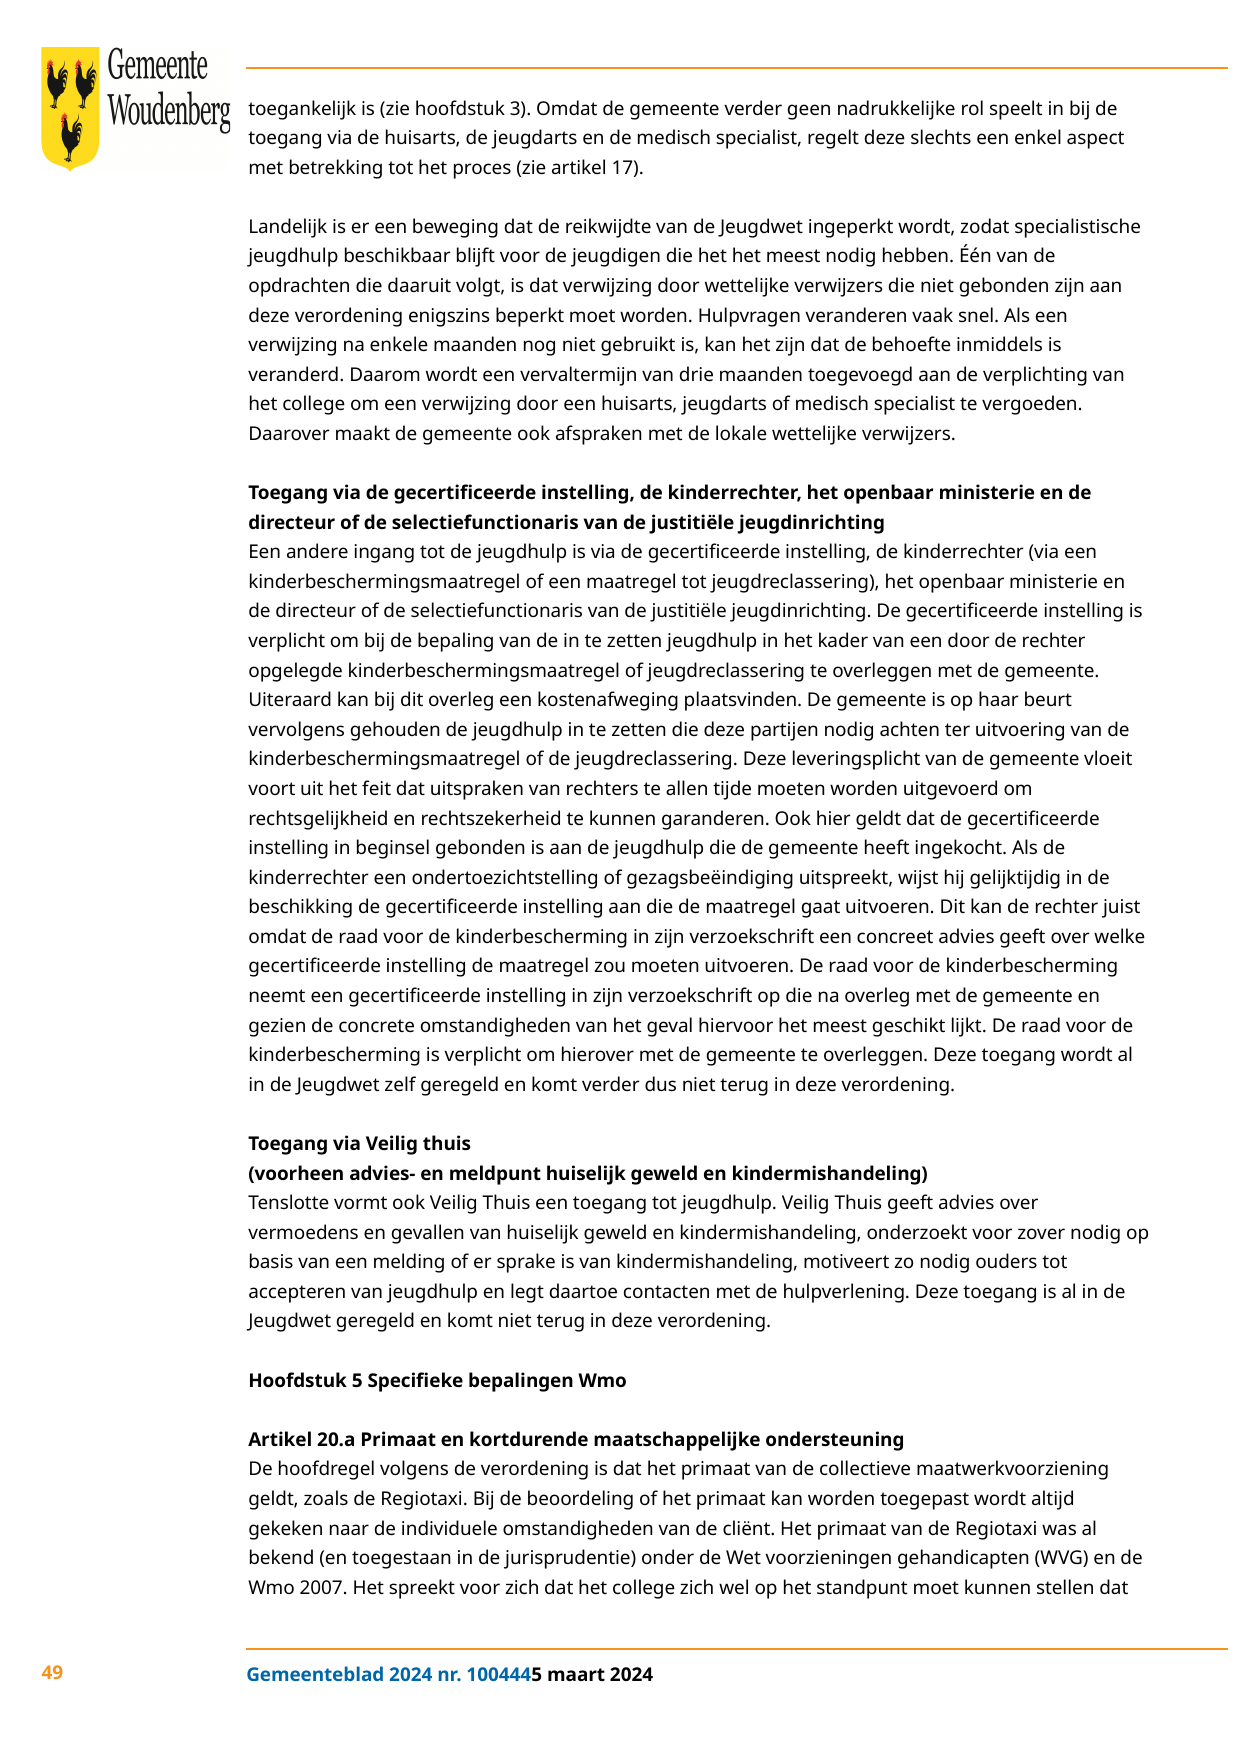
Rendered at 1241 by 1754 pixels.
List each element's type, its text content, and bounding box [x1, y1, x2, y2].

text Een andere ingang tot de jeugdhulp is via de gecertificeerde instelling, de kinderrechter (via een kinderbeschermingsmaatregel of een maatregel tot jeugdreclassering), het openbaar ministerie en de directeur of de selectiefunctionaris van de justitiële jeugdinrichting. De gecertificeerde instelling is verplicht om bij de bepaling van de in te zetten jeugdhulp in het kader van een door de rechter opgelegde kinderbeschermingsmaatregel of jeugdreclassering te overleggen met de gemeente. Uiteraard kan bij dit overleg een kostenafweging plaatsvinden. De gemeente is op haar beurt vervolgens gehouden de jeugdhulp in te zetten die deze partijen nodig achten ter uitvoering van de kinderbeschermingsmaatregel of de jeugdreclassering. Deze leveringsplicht van de gemeente vloeit voort uit het feit dat uitspraken van rechters te allen tijde moeten worden uitgevoerd om rechtsgelijkheid en rechtszekerheid te kunnen garanderen. Ook hier geldt dat de gecertificeerde instelling in beginsel gebonden is aan de jeugdhulp die de gemeente heeft ingekocht. Als de kinderrechter een ondertoezichtstelling of gezagsbeëindiging uitspreekt, wijst hij gelijktijdig in de beschikking de gecertificeerde instelling aan die de maatregel gaat uitvoeren. Dit kan de rechter juist omdat de raad voor de kinderbescherming in zijn verzoekschrift een concreet advies geeft over welke gecertificeerde instelling de maatregel zou moeten uitvoeren. De raad voor de kinderbescherming neemt een gecertificeerde instelling in zijn verzoekschrift op die na overleg met de gemeente en gezien de concrete omstandigheden van het geval hiervoor het meest geschikt lijkt. De raad voor de kinderbescherming is verplicht om hierover met de gemeente te overleggen. Deze toegang wordt al in de Jeugdwet zelf geregeld en komt verder dus niet terug in deze verordening. [248, 538, 1152, 1097]
text Artikel 20.a Primaat en kortdurende maatschappelijke ondersteuning [248, 1426, 1152, 1452]
text Toegang via de gecertificeerde instelling, de kinderrechter, het openbaar ministerie en de directeur of de selectiefunctionaris van de justitiële jeugdinrichting [248, 479, 1152, 535]
text (voorheen advies- en meldpunt huiselijk geweld en kindermishandeling) [248, 1160, 1152, 1186]
text Toegang via Veilig thuis [248, 1130, 1152, 1156]
picture [41, 47, 231, 172]
text Tenslotte vormt ook Veilig Thuis een toegang tot jeugdhulp. Veilig Thuis geeft advies over vermoedens en gevallen van huiselijk geweld en kindermishandeling, onderzoekt voor zover nodig op basis van een melding of er sprake is van kindermishandeling, motiveert zo nodig ouders tot accepteren van jeugdhulp en legt daartoe contacten met de hulpverlening. Deze toegang is al in de Jeugdwet geregeld en komt niet terug in deze verordening. [248, 1189, 1152, 1333]
text De hoofdregel volgens de verordening is dat het primaat van de collectieve maatwerkvoorziening geldt, zoals de Regiotaxi. Bij de beoordeling of het primaat kan worden toegepast wordt altijd gekeken naar de individuele omstandigheden van de cliënt. Het primaat van de Regiotaxi was al bekend (en toegestaan in de jurisprudentie) onder de Wet voorzieningen gehandicapten (WVG) en de Wmo 2007. Het spreekt voor zich dat het college zich wel op het standpunt moet kunnen stellen dat [248, 1456, 1152, 1600]
text toegankelijk is (zie hoofdstuk 3). Omdat de gemeente verder geen nadrukkelijke rol speelt in bij de toegang via de huisarts, de jeugdarts en de medisch specialist, regelt deze slechts een enkel aspect met betrekking tot het proces (zie artikel 17). [248, 95, 1152, 180]
text Hoofdstuk 5 Specifieke bepalingen Wmo [248, 1367, 1152, 1393]
text Landelijk is er een beweging dat de reikwijdte van de Jeugdwet ingeperkt wordt, zodat specialistische jeugdhulp beschikbaar blijft voor de jeugdigen die het het meest nodig hebben. Één van de opdrachten die daaruit volgt, is dat verwijzing door wettelijke verwijzers die niet gebonden zijn aan deze verordening enigszins beperkt moet worden. Hulpvragen veranderen vaak snel. Als een verwijzing na enkele maanden nog niet gebruikt is, kan het zijn dat de behoefte inmiddels is veranderd. Daarom wordt een vervaltermijn van drie maanden toegevoegd aan de verplichting van het college om een verwijzing door een huisarts, jeugdarts of medisch specialist te vergoeden. Daarover maakt de gemeente ook afspraken met de lokale wettelijke verwijzers. [248, 213, 1152, 446]
